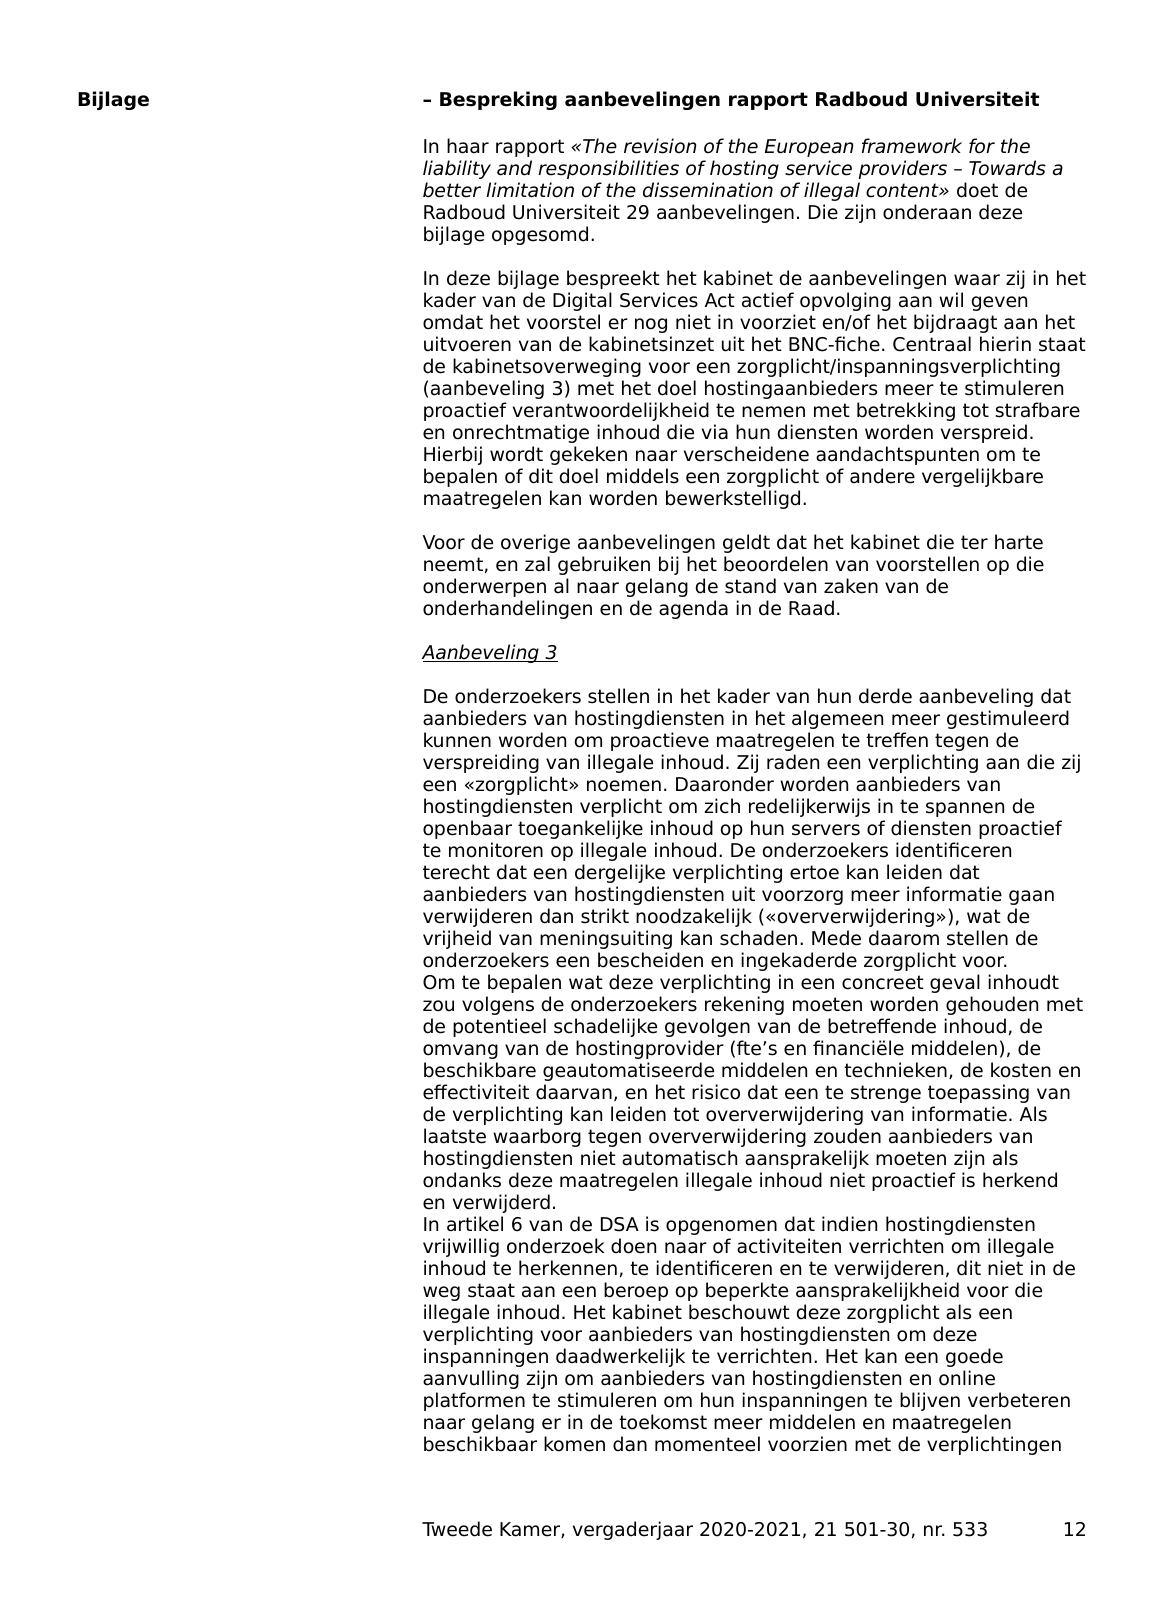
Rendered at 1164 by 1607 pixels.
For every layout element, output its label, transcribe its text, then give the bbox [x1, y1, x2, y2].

text In artikel 6 van de DSA is opgenomen dat indien hostingdiensten vrijwillig onderzoek doen naar of activiteiten verrichten om illegale inhoud te herkennen, te identificeren en te verwijderen, dit niet in de weg staat aan een beroep op beperkte aansprakelijkheid voor die illegale inhoud. Het kabinet beschouwt deze zorgplicht als een verplichting voor aanbieders van hostingdiensten om deze inspanningen daadwerkelijk te verrichten. Het kan een goede aanvulling zijn om aanbieders van hostingdiensten en online platformen te stimuleren om hun inspanningen te blijven verbeteren naar gelang er in de toekomst meer middelen en maatregelen beschikbaar komen dan momenteel voorzien met de verplichtingen [422, 1214, 1087, 1456]
text In deze bijlage bespreekt het kabinet de aanbevelingen waar zij in het kader van de Digital Services Act actief opvolging aan wil geven omdat het voorstel er nog niet in voorziet en/of het bijdraagt aan het uitvoeren van de kabinetsinzet uit het BNC-fiche. Centraal hierin staat de kabinetsoverweging voor een zorgplicht/inspanningsverplichting (aanbeveling 3) met het doel hostingaanbieders meer te stimuleren proactief verantwoordelijkheid te nemen met betrekking tot strafbare en onrechtmatige inhoud die via hun diensten worden verspreid. Hierbij wordt gekeken naar verscheidene aandachtspunten om te bepalen of dit doel middels een zorgplicht of andere vergelijkbare maatregelen kan worden bewerkstelligd. [422, 268, 1087, 510]
subtitle Bijlage – Bespreking aanbevelingen rapport Radboud Universiteit [77, 89, 1087, 111]
text Voor de overige aanbevelingen geldt dat het kabinet die ter harte neemt, en zal gebruiken bij het beoordelen van voorstellen op die onderwerpen al naar gelang de stand van zaken van de onderhandelingen en de agenda in de Raad. [422, 532, 1087, 620]
subtitle Aanbeveling 3 [422, 642, 1087, 664]
text De onderzoekers stellen in het kader van hun derde aanbeveling dat aanbieders van hostingdiensten in het algemeen meer gestimuleerd kunnen worden om proactieve maatregelen te treffen tegen de verspreiding van illegale inhoud. Zij raden een verplichting aan die zij een «zorgplicht» noemen. Daaronder worden aanbieders van hostingdiensten verplicht om zich redelijkerwijs in te spannen de openbaar toegankelijke inhoud op hun servers of diensten proactief te monitoren op illegale inhoud. De onderzoekers identificeren terecht dat een dergelijke verplichting ertoe kan leiden dat aanbieders van hostingdiensten uit voorzorg meer informatie gaan verwijderen dan strikt noodzakelijk («oververwijdering»), wat de vrijheid van meningsuiting kan schaden. Mede daarom stellen de onderzoekers een bescheiden en ingekaderde zorgplicht voor. [422, 686, 1087, 972]
text In haar rapport «The revision of the European framework for the liability and responsibilities of hosting service providers – Towards a better limitation of the dissemination of illegal content» doet de Radboud Universiteit 29 aanbevelingen. Die zijn onderaan deze bijlage opgesomd. [422, 136, 1087, 246]
text Om te bepalen wat deze verplichting in een concreet geval inhoudt zou volgens de onderzoekers rekening moeten worden gehouden met de potentieel schadelijke gevolgen van de betreffende inhoud, de omvang van de hostingprovider (fte’s en financiële middelen), de beschikbare geautomatiseerde middelen en technieken, de kosten en effectiviteit daarvan, en het risico dat een te strenge toepassing van de verplichting kan leiden tot oververwijdering van informatie. Als laatste waarborg tegen oververwijdering zouden aanbieders van hostingdiensten niet automatisch aansprakelijk moeten zijn als ondanks deze maatregelen illegale inhoud niet proactief is herkend en verwijderd. [422, 972, 1087, 1214]
